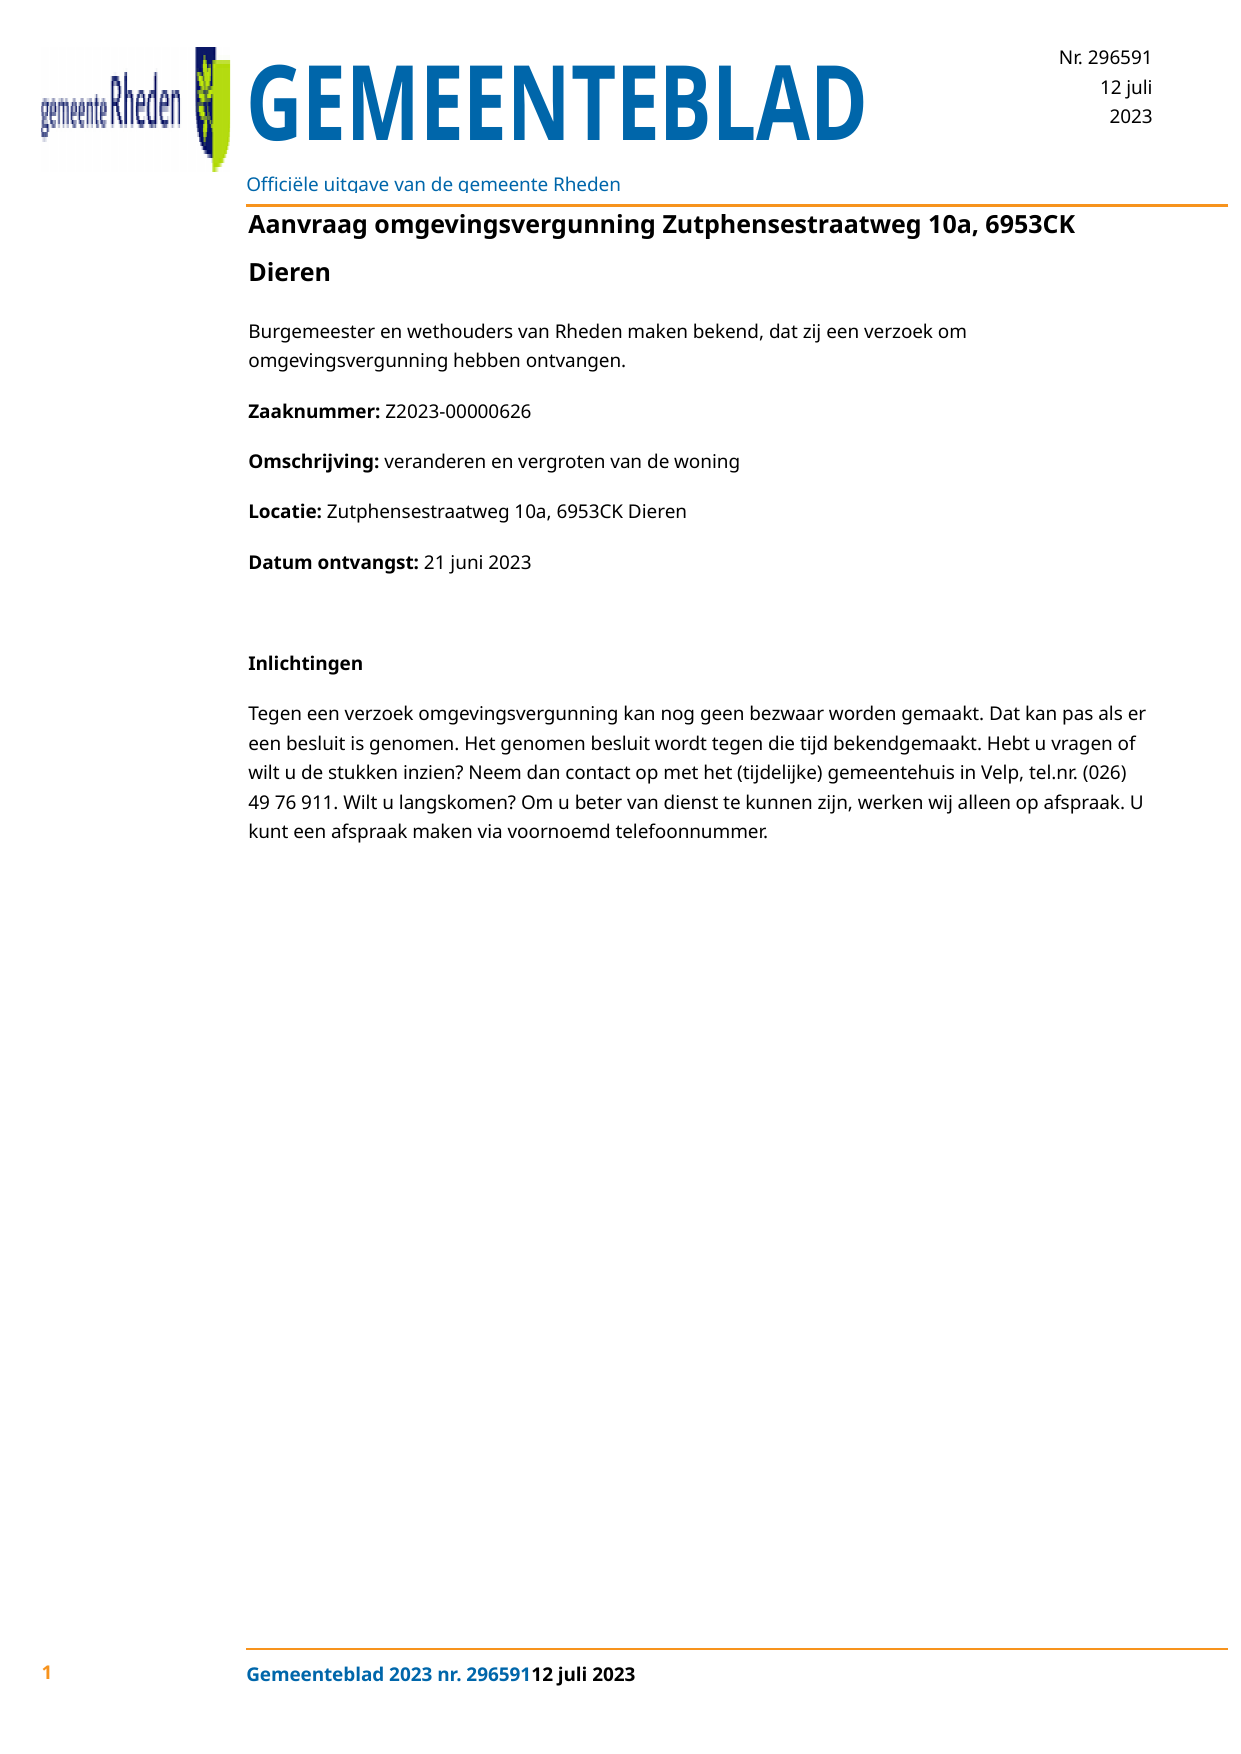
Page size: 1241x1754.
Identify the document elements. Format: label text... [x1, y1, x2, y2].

text Zaaknummer: Z2023-00000626 [248, 398, 1152, 424]
text Tegen een verzoek omgevingsvergunning kan nog geen bezwaar worden gemaakt. Dat kan pas als er een besluit is genomen. Het genomen besluit wordt tegen die tijd bekendgemaakt. Hebt u vragen of wilt u de stukken inzien? Neem dan contact op met het (tijdelijke) gemeentehuis in Velp, tel.nr. (026) 49 76 911. Wilt u langskomen? Om u beter van dienst te kunnen zijn, werken wij alleen op afspraak. U kunt een afspraak maken via voornoemd telefoonnummer. [248, 700, 1152, 844]
text Omschrijving: veranderen en vergroten van de woning [248, 448, 1152, 474]
text Inlichtingen [248, 650, 1152, 676]
text Aanvraag omgevingsvergunning Zutphensestraatweg 10a, 6953CK Dieren [248, 207, 1152, 288]
picture [41, 47, 231, 172]
text Burgemeester en wethouders van Rheden maken bekend, dat zij een verzoek om omgevingsvergunning hebben ontvangen. [248, 318, 1152, 373]
text Datum ontvangst: 21 juni 2023 [248, 549, 1152, 575]
text Locatie: Zutphensestraatweg 10a, 6953CK Dieren [248, 499, 1152, 524]
